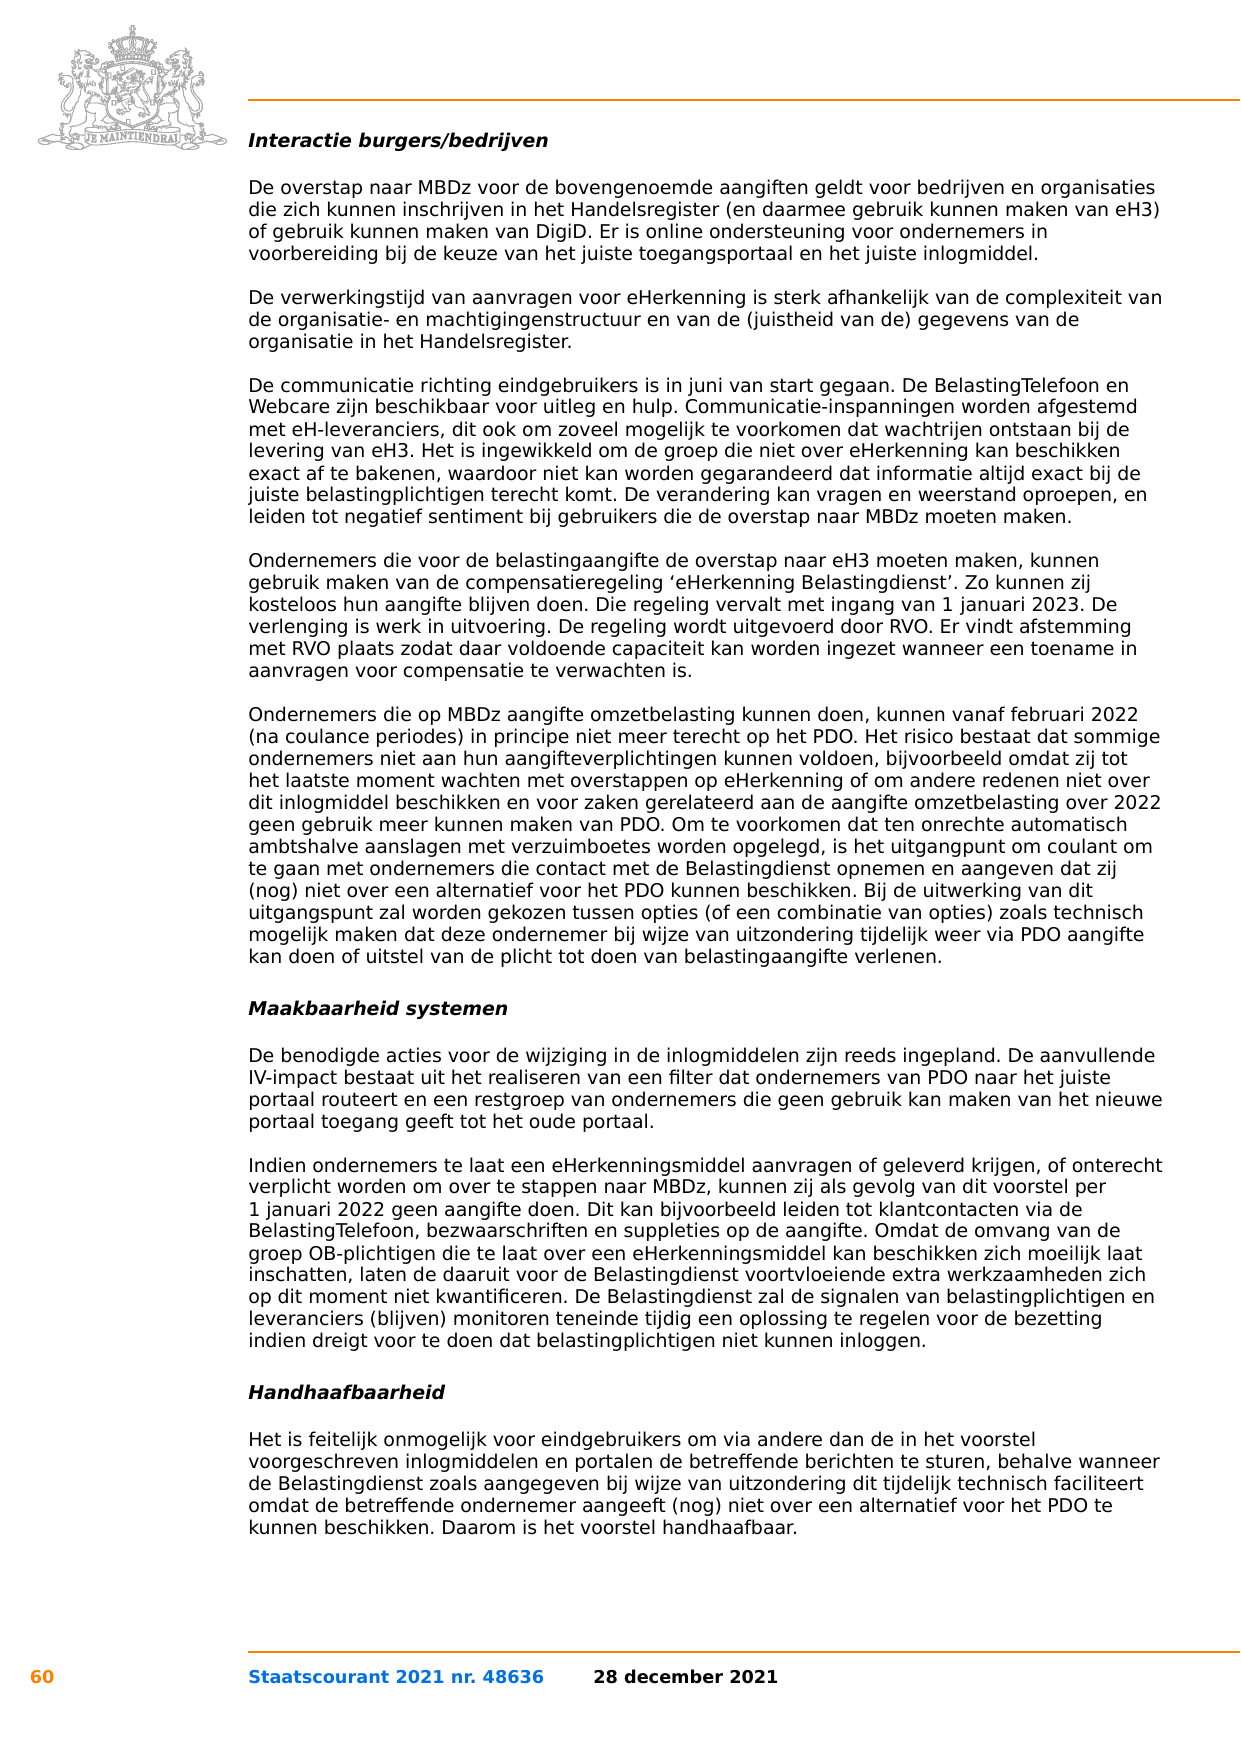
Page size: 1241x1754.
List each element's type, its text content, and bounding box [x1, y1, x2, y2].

subtitle Handhaafbaarheid [248, 1382, 1163, 1404]
subtitle Interactie burgers/bedrijven [248, 130, 1163, 152]
text Ondernemers die voor de belastingaangifte de overstap naar eH3 moeten maken, kunnen gebruik maken van de compensatieregeling ‘eHerkenning Belastingdienst’. Zo kunnen zij kosteloos hun aangifte blijven doen. Die regeling vervalt met ingang van 1 januari 2023. De verlenging is werk in uitvoering. De regeling wordt uitgevoerd door RVO. Er vindt afstemming met RVO plaats zodat daar voldoende capaciteit kan worden ingezet wanneer een toename in aanvragen voor compensatie te verwachten is. [248, 550, 1163, 682]
text Indien ondernemers te laat een eHerkenningsmiddel aanvragen of geleverd krijgen, of onterecht verplicht worden om over te stappen naar MBDz, kunnen zij als gevolg van dit voorstel per 1 januari 2022 geen aangifte doen. Dit kan bijvoorbeeld leiden tot klantcontacten via de BelastingTelefoon, bezwaarschriften en suppleties op de aangifte. Omdat de omvang van de groep OB-plichtigen die te laat over een eHerkenningsmiddel kan beschikken zich moeilijk laat inschatten, laten de daaruit voor de Belastingdienst voortvloeiende extra werkzaamheden zich op dit moment niet kwantificeren. De Belastingdienst zal de signalen van belastingplichtigen en leveranciers (blijven) monitoren teneinde tijdig een oplossing te regelen voor de bezetting indien dreigt voor te doen dat belastingplichtigen niet kunnen inloggen. [248, 1154, 1163, 1352]
text Ondernemers die op MBDz aangifte omzetbelasting kunnen doen, kunnen vanaf februari 2022 (na coulance periodes) in principe niet meer terecht op het PDO. Het risico bestaat dat sommige ondernemers niet aan hun aangifteverplichtingen kunnen voldoen, bijvoorbeeld omdat zij tot het laatste moment wachten met overstappen op eHerkenning of om andere redenen niet over dit inlogmiddel beschikken en voor zaken gerelateerd aan de aangifte omzetbelasting over 2022 geen gebruik meer kunnen maken van PDO. Om te voorkomen dat ten onrechte automatisch ambtshalve aanslagen met verzuimboetes worden opgelegd, is het uitgangpunt om coulant om te gaan met ondernemers die contact met de Belastingdienst opnemen en aangeven dat zij (nog) niet over een alternatief voor het PDO kunnen beschikken. Bij de uitwerking van dit uitgangspunt zal worden gekozen tussen opties (of een combinatie van opties) zoals technisch mogelijk maken dat deze ondernemer bij wijze van uitzondering tijdelijk weer via PDO aangifte kan doen of uitstel van de plicht tot doen van belastingaangifte verlenen. [248, 704, 1163, 968]
text De verwerkingstijd van aanvragen voor eHerkenning is sterk afhankelijk van de complexiteit van de organisatie- en machtigingenstructuur en van de (juistheid van de) gegevens van de organisatie in het Handelsregister. [248, 287, 1163, 353]
text Het is feitelijk onmogelijk voor eindgebruikers om via andere dan de in het voorstel voorgeschreven inlogmiddelen en portalen de betreffende berichten te sturen, behalve wanneer de Belastingdienst zoals aangegeven bij wijze van uitzondering dit tijdelijk technisch faciliteert omdat de betreffende ondernemer aangeeft (nog) niet over een alternatief voor het PDO te kunnen beschikken. Daarom is het voorstel handhaafbaar. [248, 1429, 1163, 1539]
subtitle Maakbaarheid systemen [248, 998, 1163, 1020]
text De overstap naar MBDz voor de bovengenoemde aangiften geldt voor bedrijven en organisaties die zich kunnen inschrijven in het Handelsregister (en daarmee gebruik kunnen maken van eH3) of gebruik kunnen maken van DigiD. Er is online ondersteuning voor ondernemers in voorbereiding bij de keuze van het juiste toegangsportaal en het juiste inlogmiddel. [248, 177, 1163, 265]
text De communicatie richting eindgebruikers is in juni van start gegaan. De BelastingTelefoon en Webcare zijn beschikbaar voor uitleg en hulp. Communicatie-inspanningen worden afgestemd met eH-leveranciers, dit ook om zoveel mogelijk te voorkomen dat wachtrijen ontstaan bij de levering van eH3. Het is ingewikkeld om de groep die niet over eHerkenning kan beschikken exact af te bakenen, waardoor niet kan worden gegarandeerd dat informatie altijd exact bij de juiste belastingplichtigen terecht komt. De verandering kan vragen en weerstand oproepen, en leiden tot negatief sentiment bij gebruikers die de overstap naar MBDz moeten maken. [248, 374, 1163, 528]
text De benodigde acties voor de wijziging in de inlogmiddelen zijn reeds ingepland. De aanvullende IV-impact bestaat uit het realiseren van een filter dat ondernemers van PDO naar het juiste portaal routeert en een restgroep van ondernemers die geen gebruik kan maken van het nieuwe portaal toegang geeft tot het oude portaal. [248, 1045, 1163, 1133]
picture [38, 25, 227, 150]
